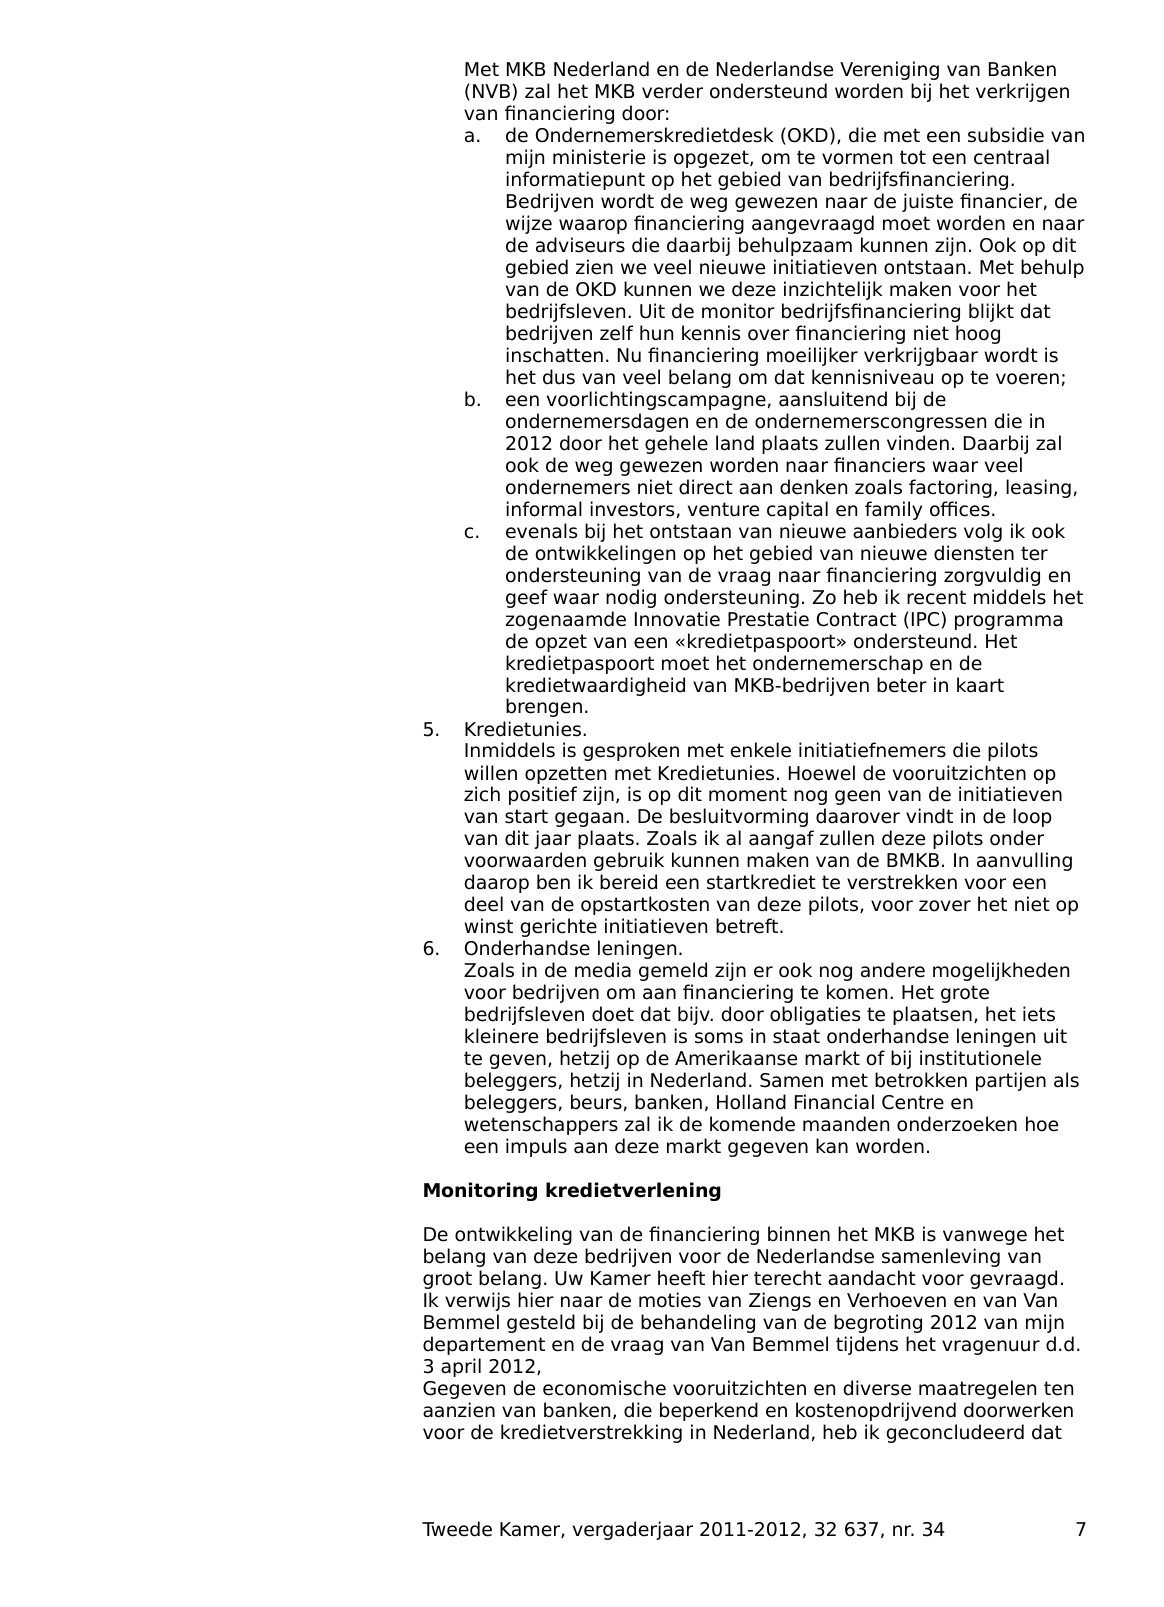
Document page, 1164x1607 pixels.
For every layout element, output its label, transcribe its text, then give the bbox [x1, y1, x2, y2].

text Met MKB Nederland en de Nederlandse Vereniging van Banken (NVB) zal het MKB verder ondersteund worden bij het verkrijgen van financiering door: [464, 59, 1087, 125]
text Gegeven de economische vooruitzichten en diverse maatregelen ten aanzien van banken, die beperkend en kostenopdrijvend doorwerken voor de kredietverstrekking in Nederland, heb ik geconcludeerd dat [422, 1378, 1087, 1444]
text c. evenals bij het ontstaan van nieuwe aanbieders volg ik ook de ontwikkelingen op het gebied van nieuwe diensten ter ondersteuning van de vraag naar financiering zorgvuldig en geef waar nodig ondersteuning. Zo heb ik recent middels het zogenaamde Innovatie Prestatie Contract (IPC) programma de opzet van een «kredietpaspoort» ondersteund. Het kredietpaspoort moet het ondernemerschap en de kredietwaardigheid van MKB-bedrijven beter in kaart brengen. [464, 521, 1087, 718]
text 6. Onderhandse leningen. [422, 938, 1087, 960]
text Inmiddels is gesproken met enkele initiatiefnemers die pilots willen opzetten met Kredietunies. Hoewel de vooruitzichten op zich positief zijn, is op dit moment nog geen van de initiatieven van start gegaan. De besluitvorming daarover vindt in de loop van dit jaar plaats. Zoals ik al aangaf zullen deze pilots onder voorwaarden gebruik kunnen maken van de BMKB. In aanvulling daarop ben ik bereid een startkrediet te verstrekken voor een deel van de opstartkosten van deze pilots, voor zover het niet op winst gerichte initiatieven betreft. [464, 740, 1087, 938]
text 5. Kredietunies. [422, 718, 1087, 740]
text a. de Ondernemerskredietdesk (OKD), die met een subsidie van mijn ministerie is opgezet, om te vormen tot een centraal informatiepunt op het gebied van bedrijfsfinanciering. Bedrijven wordt de weg gewezen naar de juiste financier, de wijze waarop financiering aangevraagd moet worden en naar de adviseurs die daarbij behulpzaam kunnen zijn. Ook op dit gebied zien we veel nieuwe initiatieven ontstaan. Met behulp van de OKD kunnen we deze inzichtelijk maken voor het bedrijfsleven. Uit de monitor bedrijfsfinanciering blijkt dat bedrijven zelf hun kennis over financiering niet hoog inschatten. Nu financiering moeilijker verkrijgbaar wordt is het dus van veel belang om dat kennisniveau op te voeren; [464, 125, 1087, 389]
text b. een voorlichtingscampagne, aansluitend bij de ondernemersdagen en de ondernemerscongressen die in 2012 door het gehele land plaats zullen vinden. Daarbij zal ook de weg gewezen worden naar financiers waar veel ondernemers niet direct aan denken zoals factoring, leasing, informal investors, venture capital en family offices. [464, 389, 1087, 521]
text Zoals in de media gemeld zijn er ook nog andere mogelijkheden voor bedrijven om aan financiering te komen. Het grote bedrijfsleven doet dat bijv. door obligaties te plaatsen, het iets kleinere bedrijfsleven is soms in staat onderhandse leningen uit te geven, hetzij op de Amerikaanse markt of bij institutionele beleggers, hetzij in Nederland. Samen met betrokken partijen als beleggers, beurs, banken, Holland Financial Centre en wetenschappers zal ik de komende maanden onderzoeken hoe een impuls aan deze markt gegeven kan worden. [464, 960, 1087, 1158]
subtitle Monitoring kredietverlening [422, 1180, 1087, 1202]
text De ontwikkeling van de financiering binnen het MKB is vanwege het belang van deze bedrijven voor de Nederlandse samenleving van groot belang. Uw Kamer heeft hier terecht aandacht voor gevraagd. Ik verwijs hier naar de moties van Ziengs en Verhoeven en van Van Bemmel gesteld bij de behandeling van de begroting 2012 van mijn departement en de vraag van Van Bemmel tijdens het vragenuur d.d. 3 april 2012, [422, 1224, 1087, 1378]
